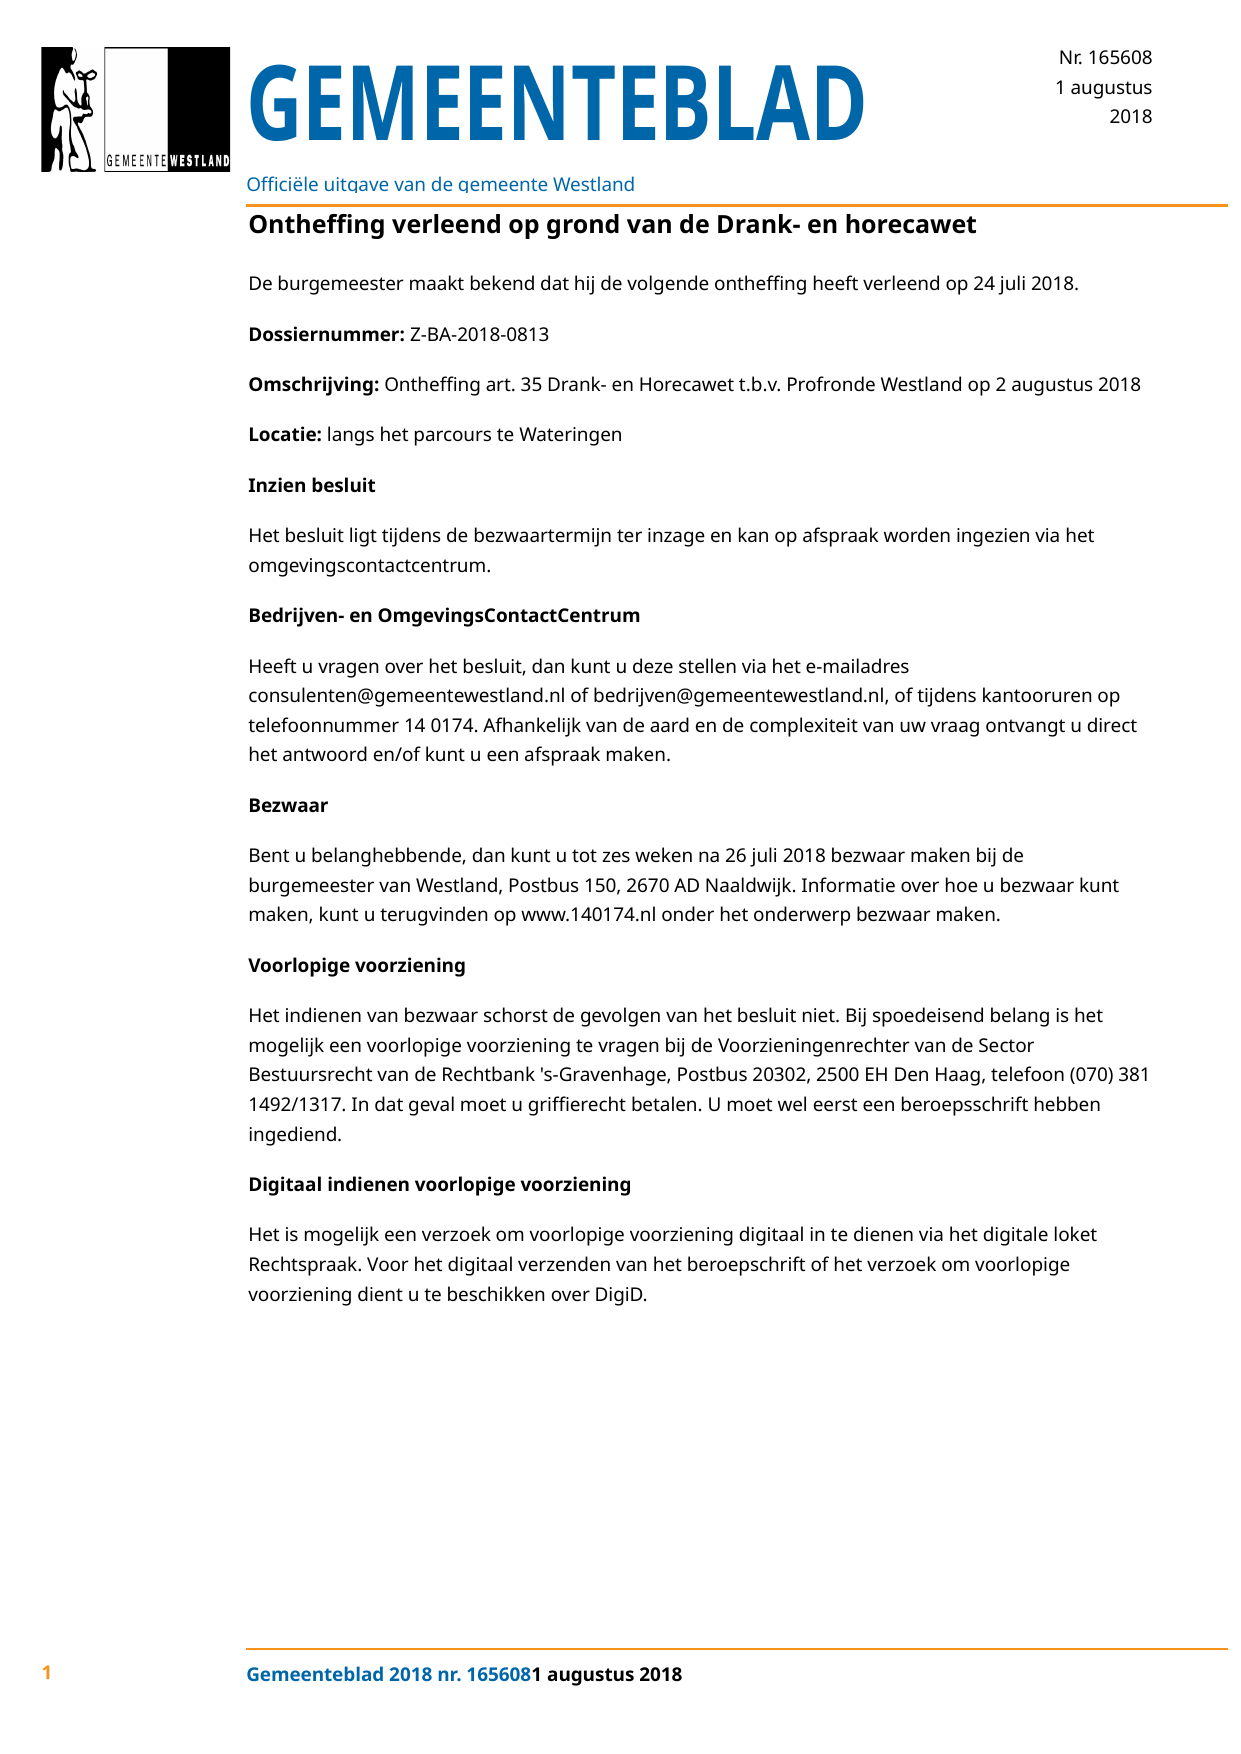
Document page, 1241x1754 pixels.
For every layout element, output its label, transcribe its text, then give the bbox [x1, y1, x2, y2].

text Omschrijving: Ontheffing art. 35 Drank- en Horecawet t.b.v. Profronde Westland op 2 augustus 2018 [248, 371, 1152, 397]
text Dossiernummer: Z-BA-2018-0813 [248, 321, 1152, 346]
text Digitaal indienen voorlopige voorziening [248, 1171, 1152, 1197]
text Het indienen van bezwaar schorst de gevolgen van het besluit niet. Bij spoedeisend belang is het mogelijk een voorlopige voorziening te vragen bij de Voorzieningenrechter van de Sector Bestuursrecht van de Rechtbank 's-Gravenhage, Postbus 20302, 2500 EH Den Haag, telefoon (070) 381 1492/1317. In dat geval moet u griffierecht betalen. U moet wel eerst een beroepsschrift hebben ingediend. [248, 1002, 1152, 1146]
text Bent u belanghebbende, dan kunt u tot zes weken na 26 juli 2018 bezwaar maken bij de burgemeester van Westland, Postbus 150, 2670 AD Naaldwijk. Informatie over hoe u bezwaar kunt maken, kunt u terugvinden op www.140174.nl onder het onderwerp bezwaar maken. [248, 842, 1152, 927]
text Het is mogelijk een verzoek om voorlopige voorziening digitaal in te dienen via het digitale loket Rechtspraak. Voor het digitaal verzenden van het beroepschrift of het verzoek om voorlopige voorziening dient u te beschikken over DigiD. [248, 1222, 1152, 1306]
text Ontheffing verleend op grond van de Drank- en horecawet [248, 207, 1152, 241]
text Inzien besluit [248, 472, 1152, 498]
text De burgemeester maakt bekend dat hij de volgende ontheffing heeft verleend op 24 juli 2018. [248, 270, 1152, 296]
text Bezwaar [248, 792, 1152, 818]
text Locatie: langs het parcours te Wateringen [248, 422, 1152, 447]
text Voorlopige voorziening [248, 952, 1152, 978]
text Bedrijven- en OmgevingsContactCentrum [248, 602, 1152, 628]
picture [41, 47, 231, 172]
text Heeft u vragen over het besluit, dan kunt u deze stellen via het e-mailadres consulenten@gemeentewestland.nl of bedrijven@gemeentewestland.nl, of tijdens kantooruren op telefoonnummer 14 0174. Afhankelijk van de aard en de complexiteit van uw vraag ontvangt u direct het antwoord en/of kunt u een afspraak maken. [248, 653, 1152, 767]
text Het besluit ligt tijdens de bezwaartermijn ter inzage en kan op afspraak worden ingezien via het omgevingscontactcentrum. [248, 522, 1152, 578]
